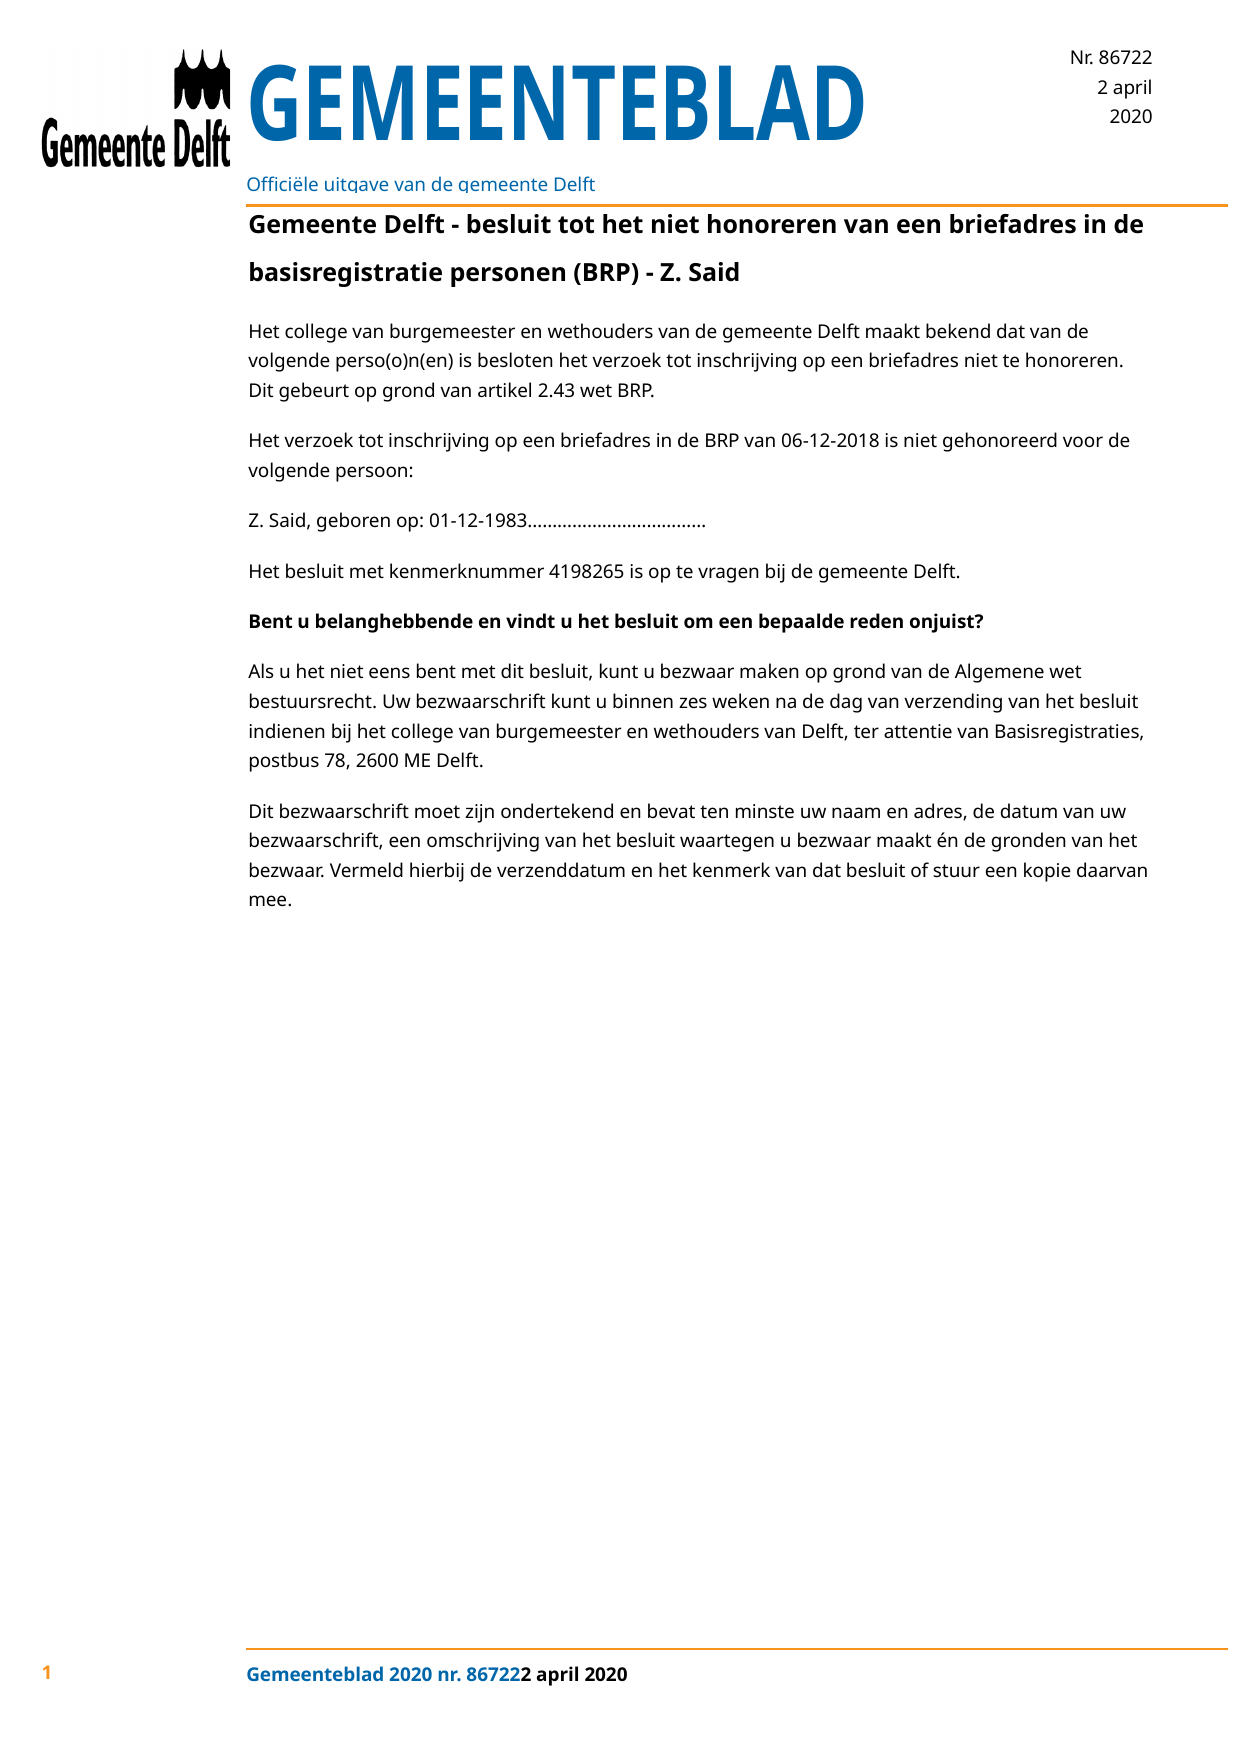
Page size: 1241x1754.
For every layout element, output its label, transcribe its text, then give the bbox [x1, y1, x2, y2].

text Bent u belanghebbende en vindt u het besluit om een bepaalde reden onjuist? [248, 608, 1152, 634]
picture [41, 47, 231, 172]
text Gemeente Delft - besluit tot het niet honoreren van een briefadres in de basisregistratie personen (BRP) - Z. Said [248, 207, 1152, 288]
text Als u het niet eens bent met dit besluit, kunt u bezwaar maken op grond van de Algemene wet bestuursrecht. Uw bezwaarschrift kunt u binnen zes weken na de dag van verzending van het besluit indienen bij het college van burgemeester en wethouders van Delft, ter attentie van Basisregistraties, postbus 78, 2600 ME Delft. [248, 659, 1152, 773]
text Dit bezwaarschrift moet zijn ondertekend en bevat ten minste uw naam en adres, de datum van uw bezwaarschrift, een omschrijving van het besluit waartegen u bezwaar maakt én de gronden van het bezwaar. Vermeld hierbij de verzenddatum en het kenmerk van dat besluit of stuur een kopie daarvan mee. [248, 798, 1152, 912]
text Het college van burgemeester en wethouders van de gemeente Delft maakt bekend dat van de volgende perso(o)n(en) is besloten het verzoek tot inschrijving op een briefadres niet te honoreren. Dit gebeurt op grond van artikel 2.43 wet BRP. [248, 318, 1152, 403]
text Het besluit met kenmerknummer 4198265 is op te vragen bij de gemeente Delft. [248, 558, 1152, 584]
text Het verzoek tot inschrijving op een briefadres in de BRP van 06-12-2018 is niet gehonoreerd voor de volgende persoon: [248, 427, 1152, 483]
text Z. Said, geboren op: 01-12-1983……………………………… [248, 507, 1152, 533]
